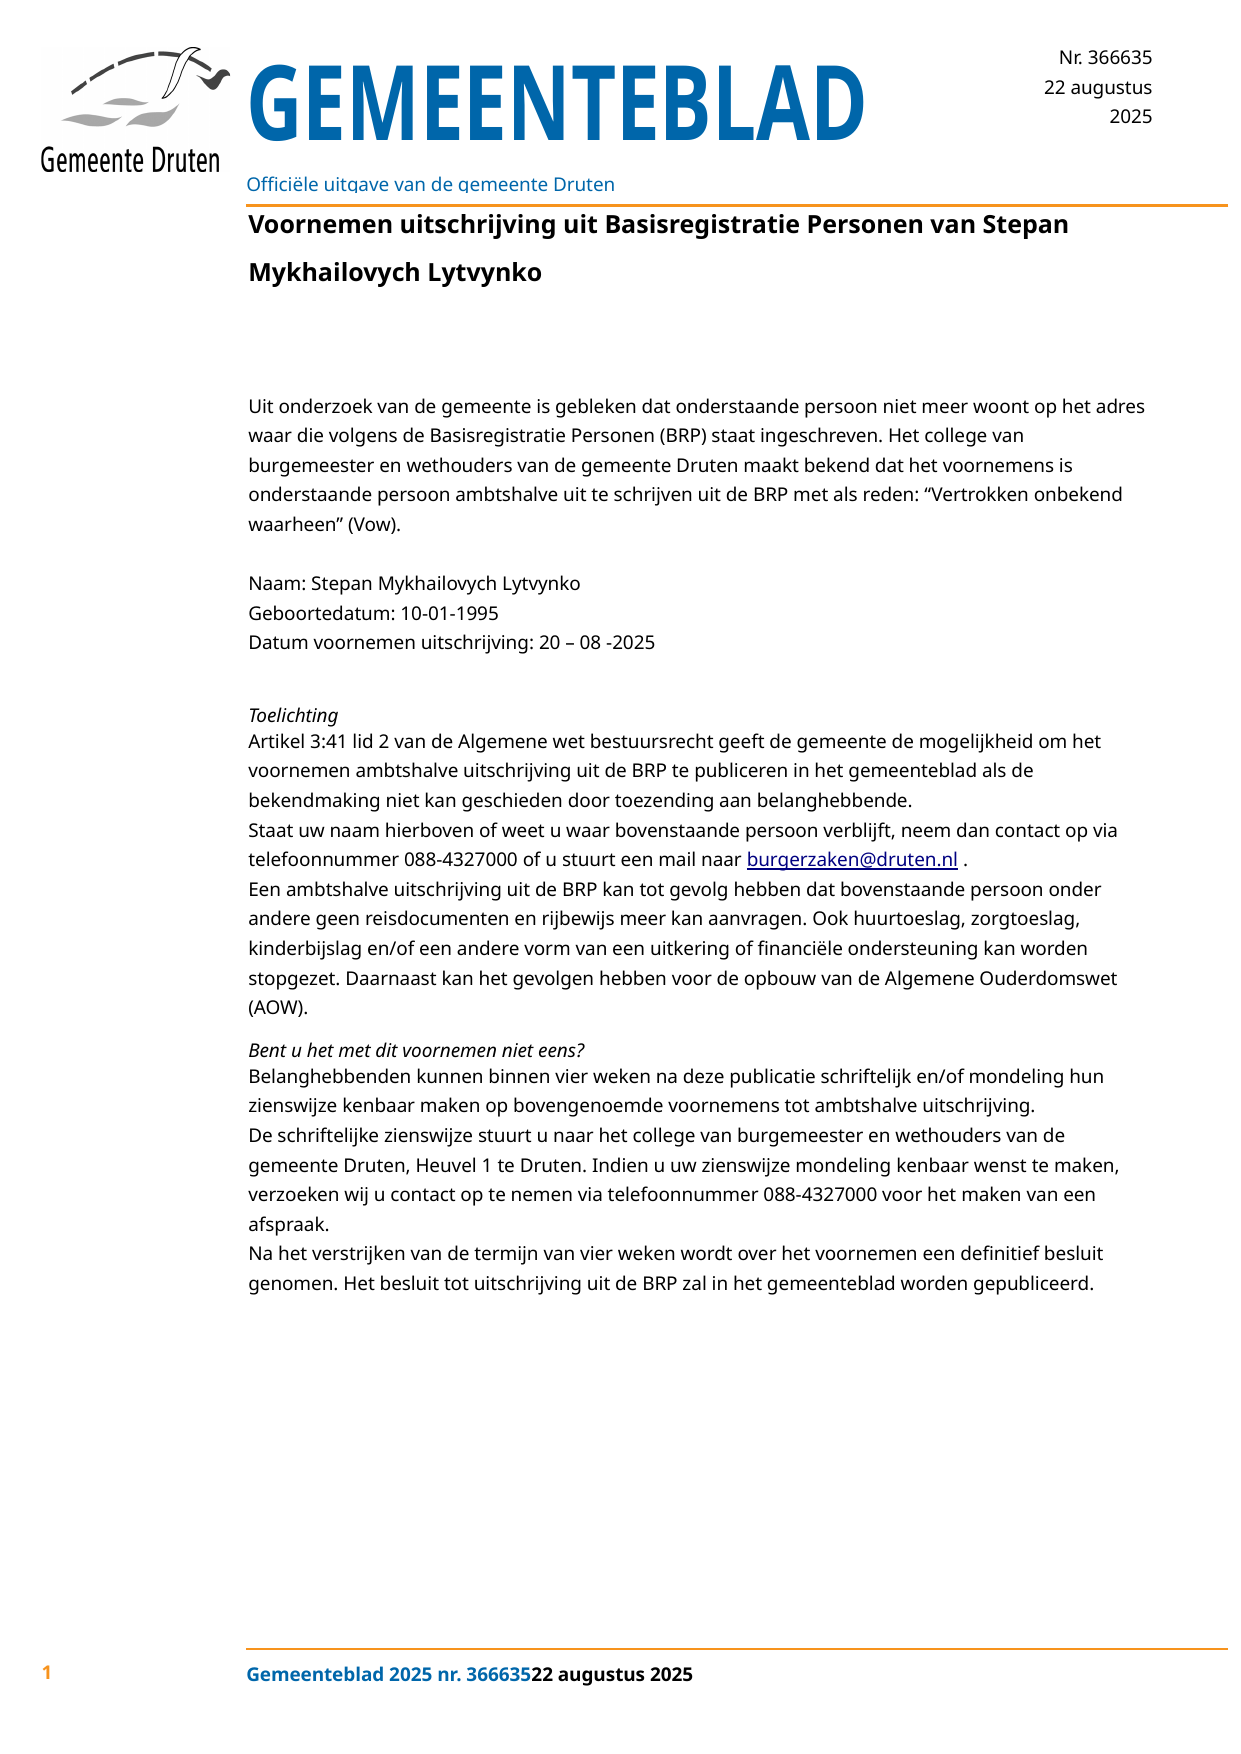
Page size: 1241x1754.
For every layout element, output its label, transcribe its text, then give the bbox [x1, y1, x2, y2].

text De schriftelijke zienswijze stuurt u naar het college van burgemeester en wethouders van de gemeente Druten, Heuvel 1 te Druten. Indien u uw zienswijze mondeling kenbaar wenst te maken, verzoeken wij u contact op te nemen via telefoonnummer 088-4327000 voor het maken van een afspraak. [248, 1122, 1152, 1237]
text Uit onderzoek van de gemeente is gebleken dat onderstaande persoon niet meer woont op het adres waar die volgens de Basisregistratie Personen (BRP) staat ingeschreven. Het college van burgemeester en wethouders van de gemeente Druten maakt bekend dat het voornemens is onderstaande persoon ambtshalve uit te schrijven uit de BRP met als reden: “Vertrokken onbekend waarheen” (Vow). [248, 393, 1152, 537]
text Artikel 3:41 lid 2 van de Algemene wet bestuursrecht geeft de gemeente de mogelijkheid om het voornemen ambtshalve uitschrijving uit de BRP te publiceren in het gemeenteblad als de bekendmaking niet kan geschieden door toezending aan belanghebbende. [248, 728, 1152, 813]
text Belanghebbenden kunnen binnen vier weken na deze publicatie schriftelijk en/of mondeling hun zienswijze kenbaar maken op bovengenoemde voornemens tot ambtshalve uitschrijving. [248, 1063, 1152, 1118]
text Naam: Stepan Mykhailovych Lytvynko [248, 570, 1152, 596]
picture [41, 47, 231, 172]
text Een ambtshalve uitschrijving uit de BRP kan tot gevolg hebben dat bovenstaande persoon onder andere geen reisdocumenten en rijbewijs meer kan aanvragen. Ook huurtoeslag, zorgtoeslag, kinderbijslag en/of een andere vorm van een uitkering of financiële ondersteuning kan worden stopgezet. Daarnaast kan het gevolgen hebben voor de opbouw van de Algemene Ouderdomswet (AOW). [248, 876, 1152, 1020]
text Na het verstrijken van de termijn van vier weken wordt over het voornemen een definitief besluit genomen. Het besluit tot uitschrijving uit de BRP zal in het gemeenteblad worden gepubliceerd. [248, 1241, 1152, 1296]
text Toelichting [248, 702, 1152, 728]
text Bent u het met dit voornemen niet eens? [248, 1037, 1152, 1063]
text Staat uw naam hierboven of weet u waar bovenstaande persoon verblijft, neem dan contact op via telefoonnummer 088-4327000 of u stuurt een mail naar burgerzaken@druten.nl . [248, 817, 1152, 872]
text Geboortedatum: 10-01-1995 [248, 600, 1152, 626]
text Datum voornemen uitschrijving: 20 – 08 -2025 [248, 629, 1152, 655]
text Voornemen uitschrijving uit Basisregistratie Personen van Stepan Mykhailovych Lytvynko [248, 207, 1152, 288]
